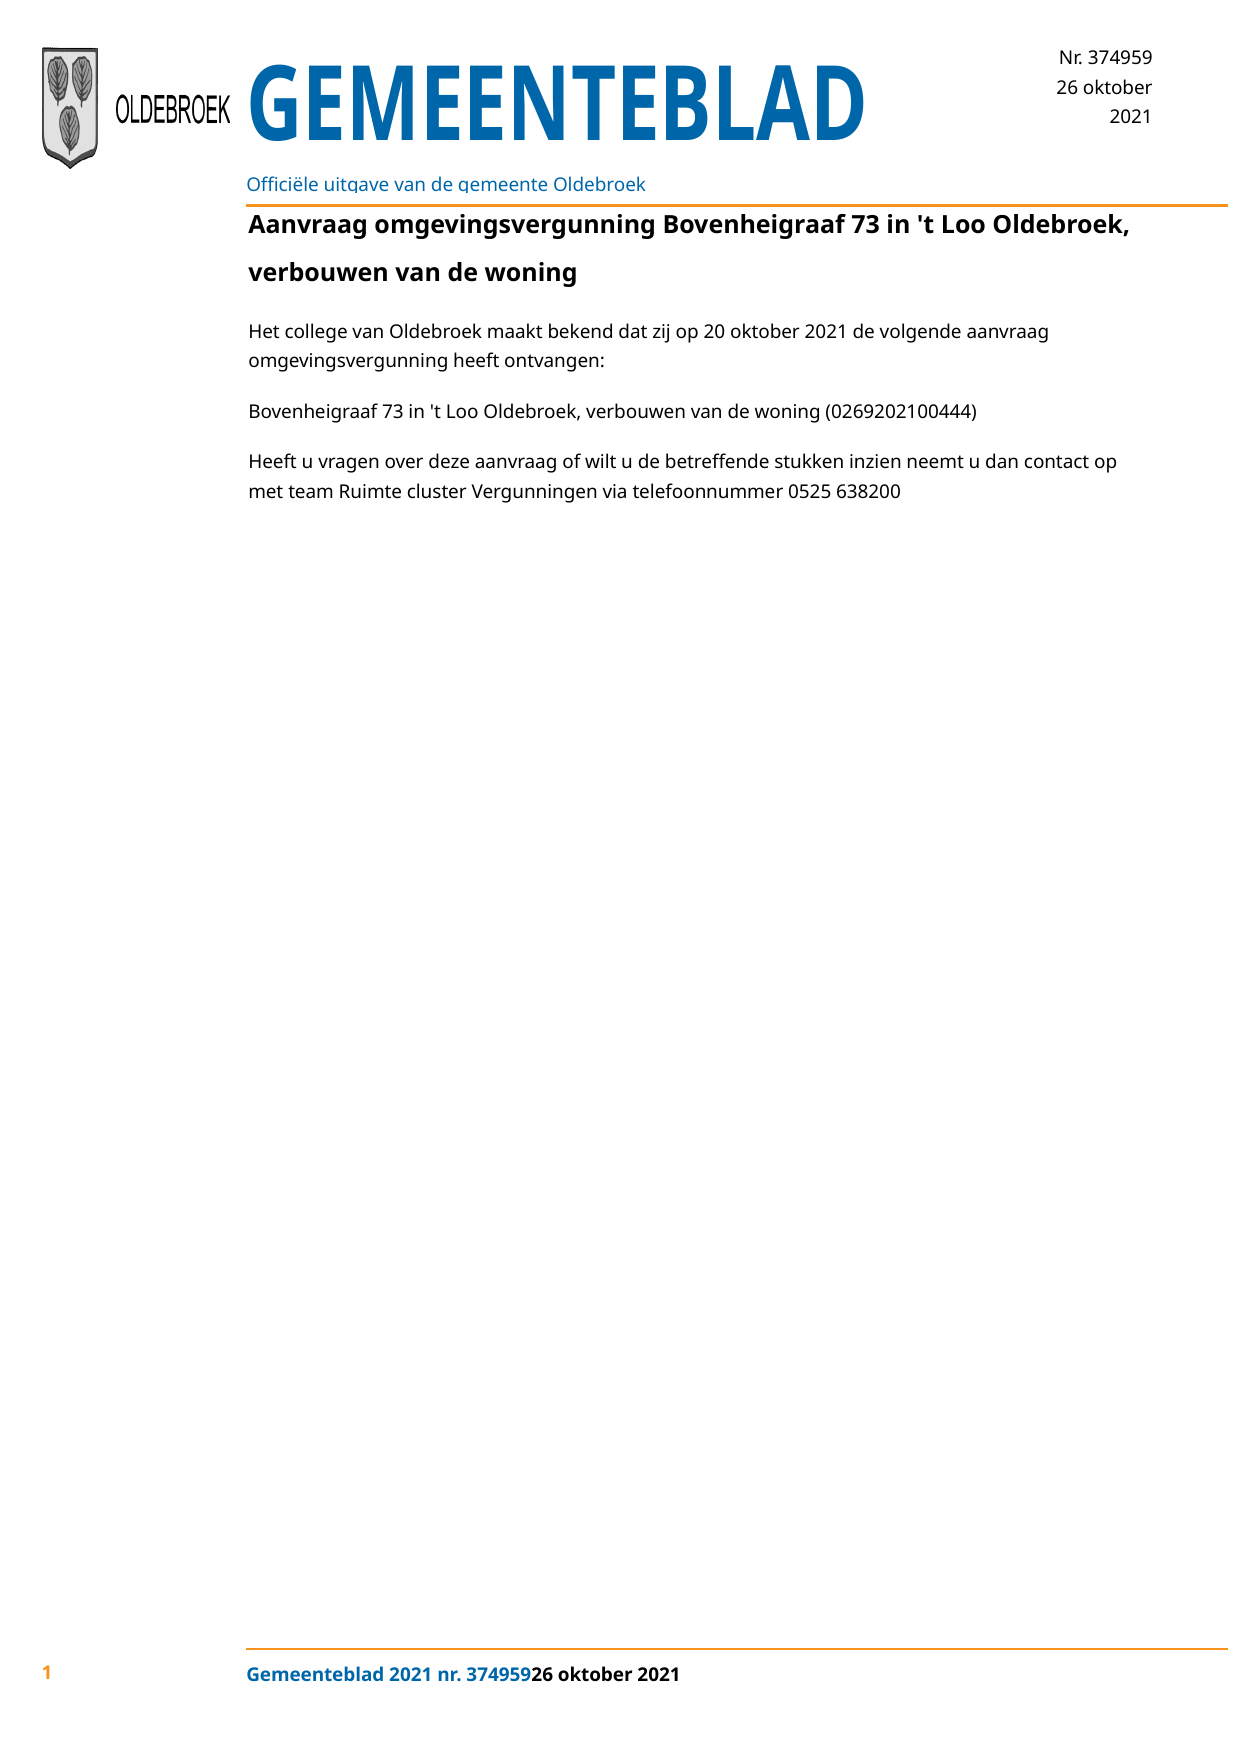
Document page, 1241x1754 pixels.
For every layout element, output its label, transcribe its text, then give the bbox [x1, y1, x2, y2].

text Bovenheigraaf 73 in 't Loo Oldebroek, verbouwen van de woning (0269202100444) [248, 398, 1152, 424]
picture [41, 47, 231, 172]
text Heeft u vragen over deze aanvraag of wilt u de betreffende stukken inzien neemt u dan contact op met team Ruimte cluster Vergunningen via telefoonnummer 0525 638200 [248, 448, 1152, 504]
text Het college van Oldebroek maakt bekend dat zij op 20 oktober 2021 de volgende aanvraag omgevingsvergunning heeft ontvangen: [248, 318, 1152, 373]
text Aanvraag omgevingsvergunning Bovenheigraaf 73 in 't Loo Oldebroek, verbouwen van de woning [248, 207, 1152, 288]
